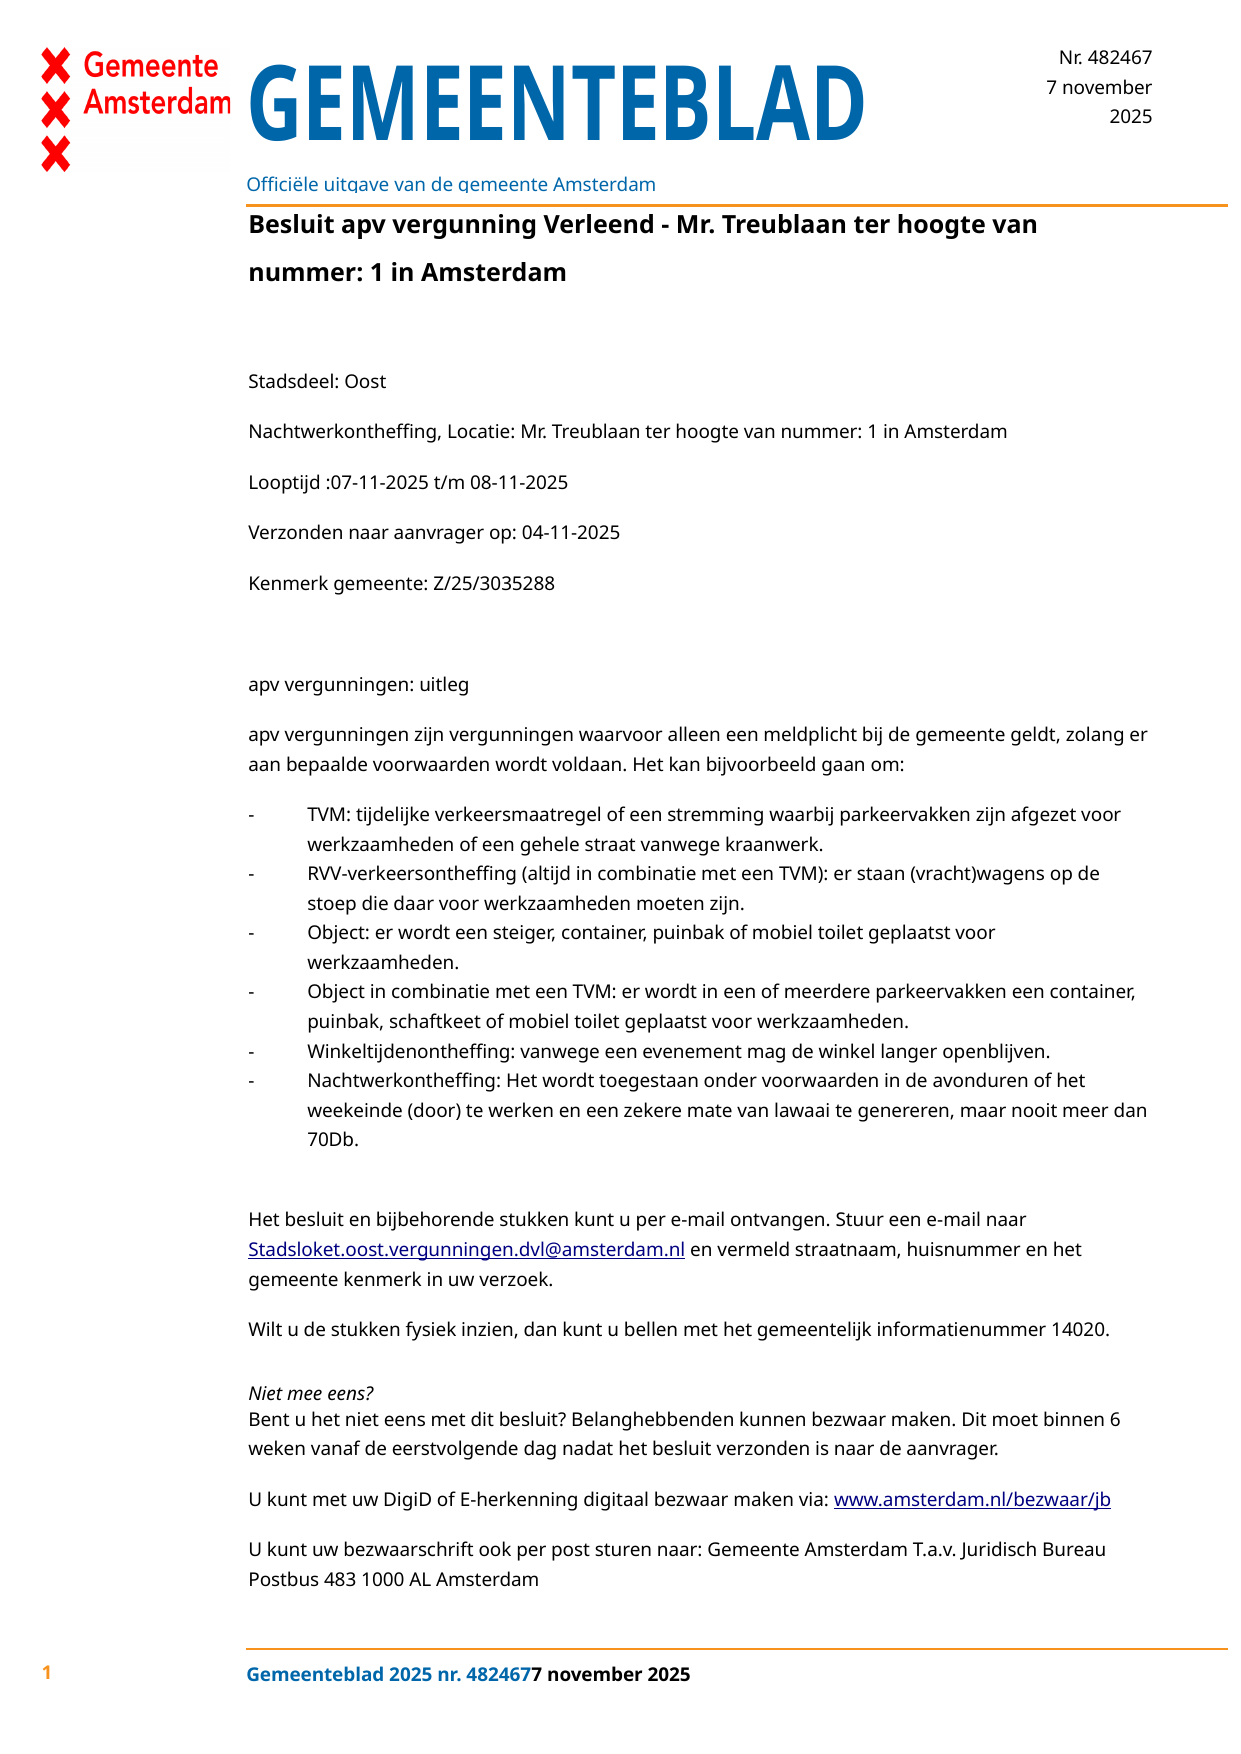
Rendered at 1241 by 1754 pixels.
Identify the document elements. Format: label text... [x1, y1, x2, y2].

text Bent u het niet eens met dit besluit? Belanghebbenden kunnen bezwaar maken. Dit moet binnen 6 weken vanaf de eerstvolgende dag nadat het besluit verzonden is naar de aanvrager. [248, 1406, 1152, 1461]
text Stadsdeel: Oost [248, 368, 1152, 394]
text Het besluit en bijbehorende stukken kunt u per e-mail ontvangen. Stuur een e-mail naar Stadsloket.oost.vergunningen.dvl@amsterdam.nl en vermeld straatnaam, huisnummer en het gemeente kenmerk in uw verzoek. [248, 1207, 1152, 1292]
list Object in combinatie met een TVM: er wordt in een of meerdere parkeervakken een container, puinbak, schaftkeet of mobiel toilet geplaatst voor werkzaamheden. [248, 979, 1152, 1034]
list TVM: tijdelijke verkeersmaatregel of een stremming waarbij parkeervakken zijn afgezet voor werkzaamheden of een gehele straat vanwege kraanwerk. [248, 801, 1152, 857]
text apv vergunningen: uitleg [248, 671, 1152, 697]
text U kunt uw bezwaarschrift ook per post sturen naar: Gemeente Amsterdam T.a.v. Juridisch Bureau Postbus 483 1000 AL Amsterdam [248, 1536, 1152, 1592]
text Wilt u de stukken fysiek inzien, dan kunt u bellen met het gemeentelijk informatienummer 14020. [248, 1316, 1152, 1342]
text apv vergunningen zijn vergunningen waarvoor alleen een meldplicht bij de gemeente geldt, zolang er aan bepaalde voorwaarden wordt voldaan. Het kan bijvoorbeeld gaan om: [248, 721, 1152, 777]
text Kenmerk gemeente: Z/25/3035288 [248, 570, 1152, 596]
text U kunt met uw DigiD of E-herkenning digitaal bezwaar maken via: www.amsterdam.nl/bezwaar/jb [248, 1486, 1152, 1512]
list Object: er wordt een steiger, container, puinbak of mobiel toilet geplaatst voor werkzaamheden. [248, 919, 1152, 975]
picture [41, 47, 231, 172]
text Nachtwerkontheffing, Locatie: Mr. Treublaan ter hoogte van nummer: 1 in Amsterdam [248, 419, 1152, 444]
text Verzonden naar aanvrager op: 04-11-2025 [248, 519, 1152, 545]
text Looptijd :07-11-2025 t/m 08-11-2025 [248, 469, 1152, 495]
text Besluit apv vergunning Verleend - Mr. Treublaan ter hoogte van nummer: 1 in Amsterdam [248, 207, 1152, 288]
text Niet mee eens? [248, 1380, 1152, 1406]
list Nachtwerkontheffing: Het wordt toegestaan onder voorwaarden in de avonduren of het weekeinde (door) te werken en een zekere mate van lawaai te genereren, maar nooit meer dan 70Db. [248, 1067, 1152, 1152]
list Winkeltijdenontheffing: vanwege een evenement mag de winkel langer openblijven. [248, 1038, 1152, 1064]
list RVV-verkeersontheffing (altijd in combinatie met een TVM): er staan (vracht)wagens op de stoep die daar voor werkzaamheden moeten zijn. [248, 860, 1152, 916]
